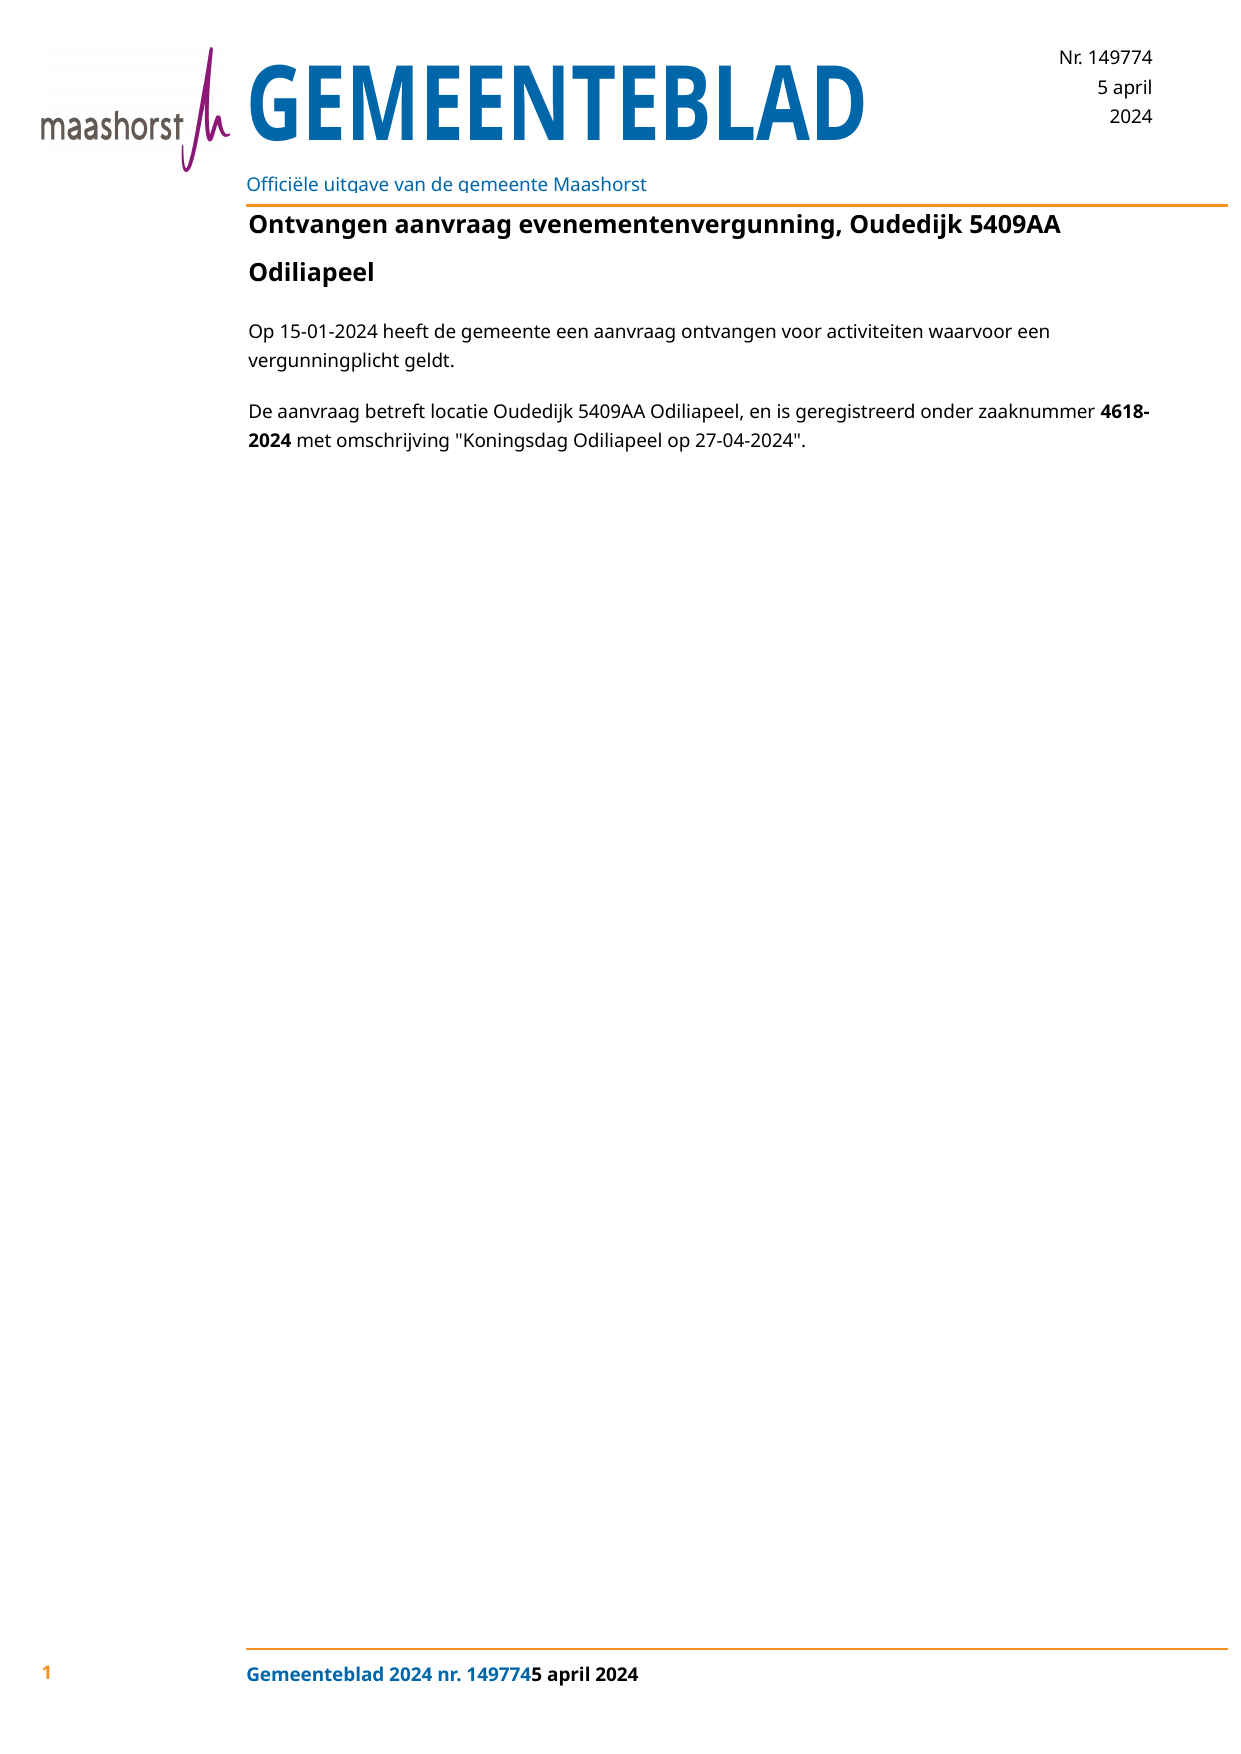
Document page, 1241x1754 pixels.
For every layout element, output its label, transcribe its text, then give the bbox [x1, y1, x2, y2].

text De aanvraag betreft locatie Oudedijk 5409AA Odiliapeel, en is geregistreerd onder zaaknummer 4618-2024 met omschrijving "Koningsdag Odiliapeel op 27-04-2024". [248, 398, 1152, 453]
text Op 15-01-2024 heeft de gemeente een aanvraag ontvangen voor activiteiten waarvoor een vergunningplicht geldt. [248, 318, 1152, 373]
text Ontvangen aanvraag evenementenvergunning, Oudedijk 5409AA Odiliapeel [248, 207, 1152, 288]
picture [41, 47, 231, 172]
